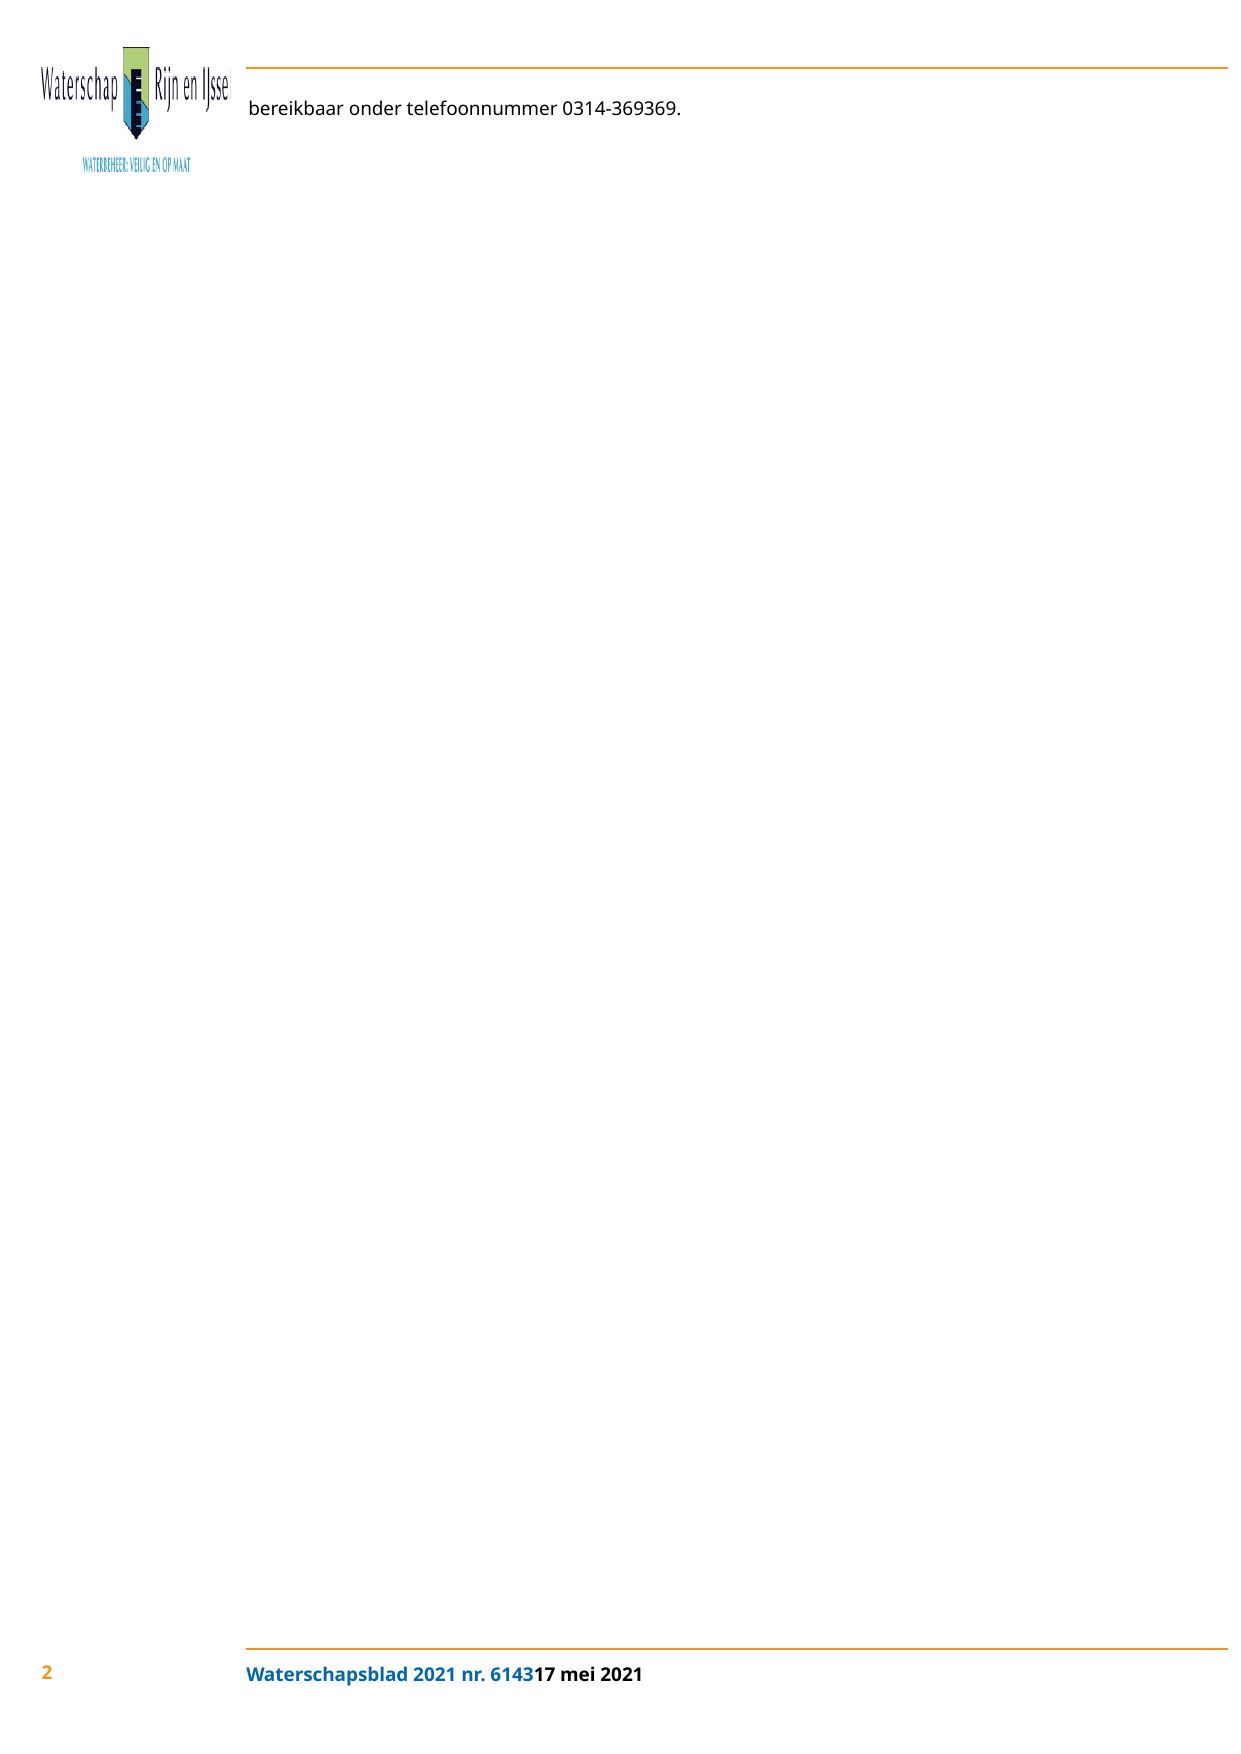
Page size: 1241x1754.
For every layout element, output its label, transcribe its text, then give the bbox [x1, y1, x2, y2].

picture [41, 47, 231, 172]
text bereikbaar onder telefoonnummer 0314-369369. [248, 95, 1152, 121]
